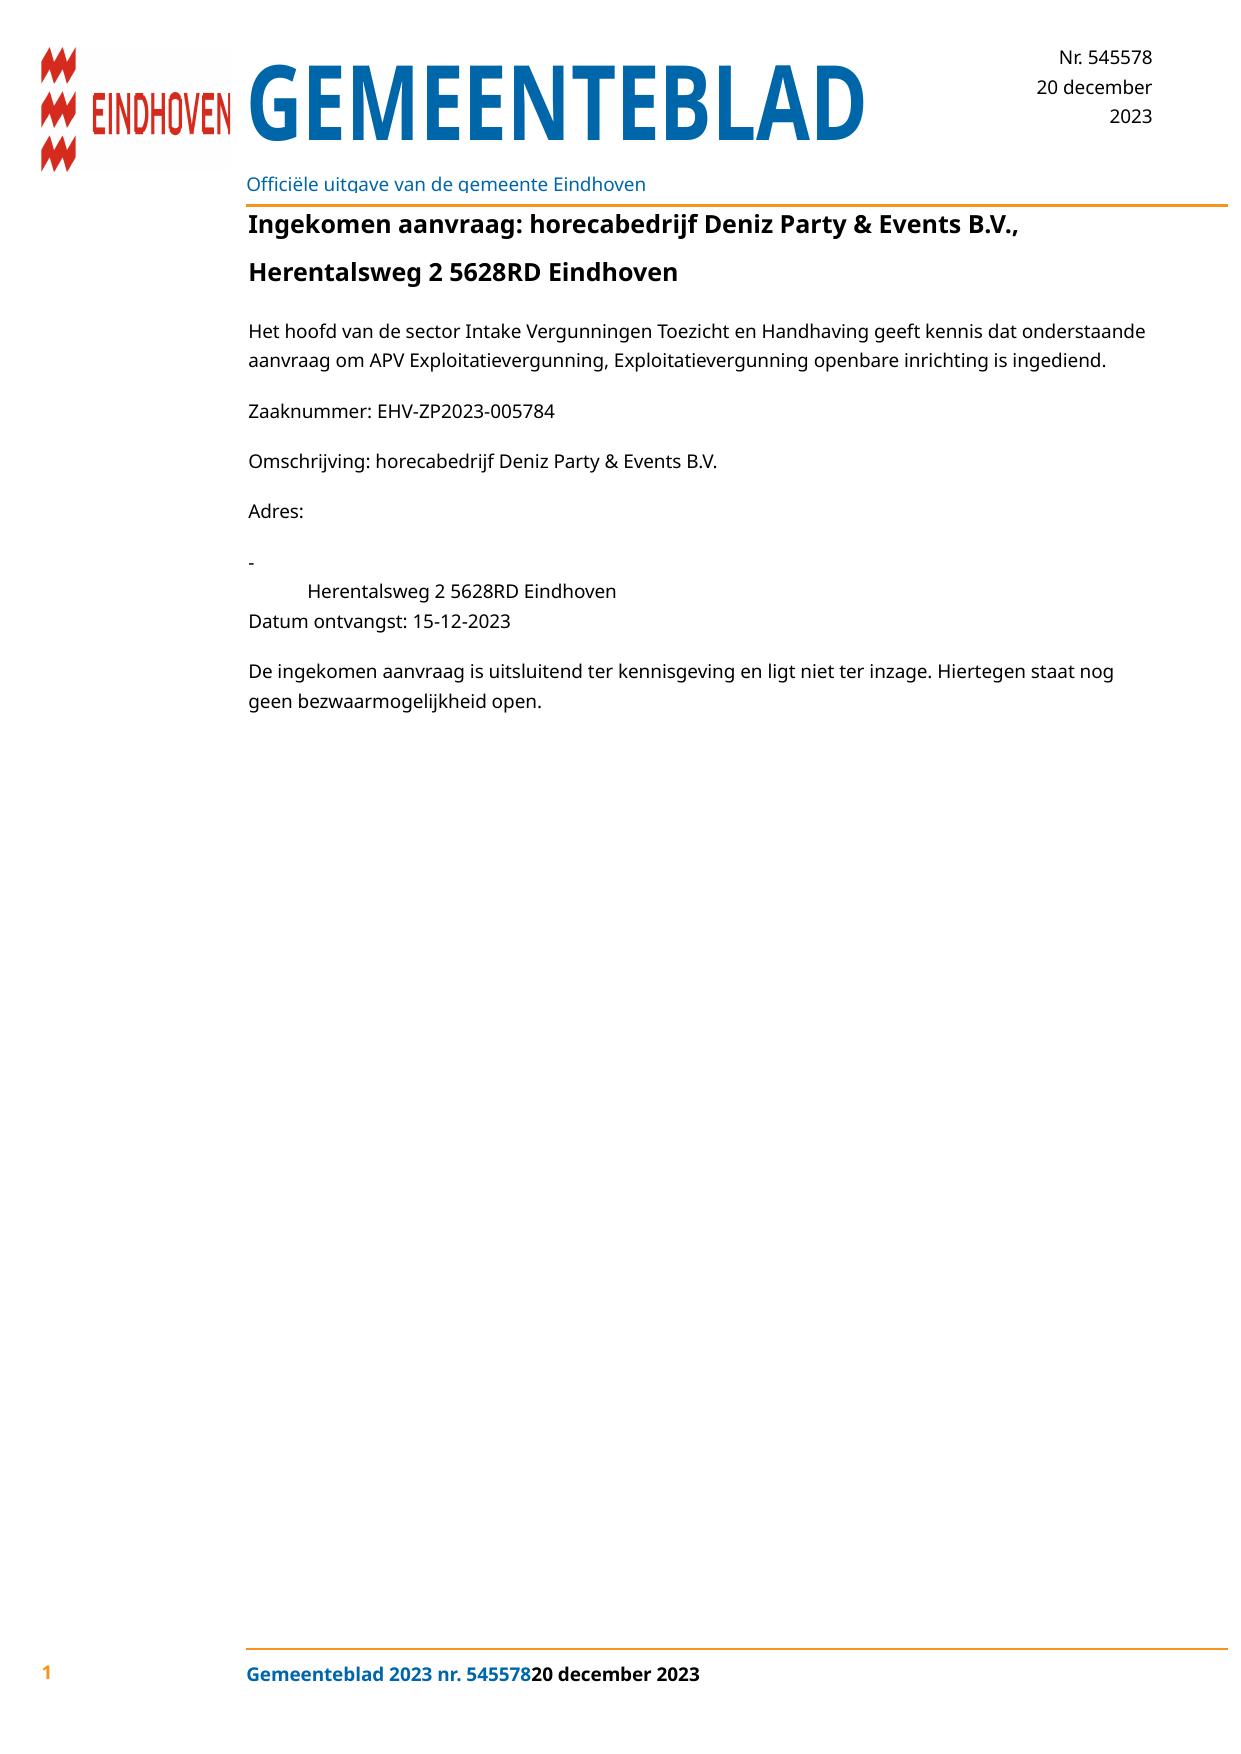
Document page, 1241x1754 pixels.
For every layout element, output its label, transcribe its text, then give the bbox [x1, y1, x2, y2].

text Ingekomen aanvraag: horecabedrijf Deniz Party & Events B.V., Herentalsweg 2 5628RD Eindhoven [248, 207, 1152, 288]
text Zaaknummer: EHV-ZP2023-005784 [248, 398, 1152, 424]
text Omschrijving: horecabedrijf Deniz Party & Events B.V. [248, 448, 1152, 474]
list Herentalsweg 2 5628RD Eindhoven [248, 579, 1152, 604]
text Adres: [248, 499, 1152, 524]
text De ingekomen aanvraag is uitsluitend ter kennisgeving en ligt niet ter inzage. Hiertegen staat nog geen bezwaarmogelijkheid open. [248, 659, 1152, 714]
text Het hoofd van de sector Intake Vergunningen Toezicht en Handhaving geeft kennis dat onderstaande aanvraag om APV Exploitatievergunning, Exploitatievergunning openbare inrichting is ingediend. [248, 318, 1152, 373]
picture [41, 47, 231, 172]
text Datum ontvangst: 15-12-2023 [248, 608, 1152, 634]
